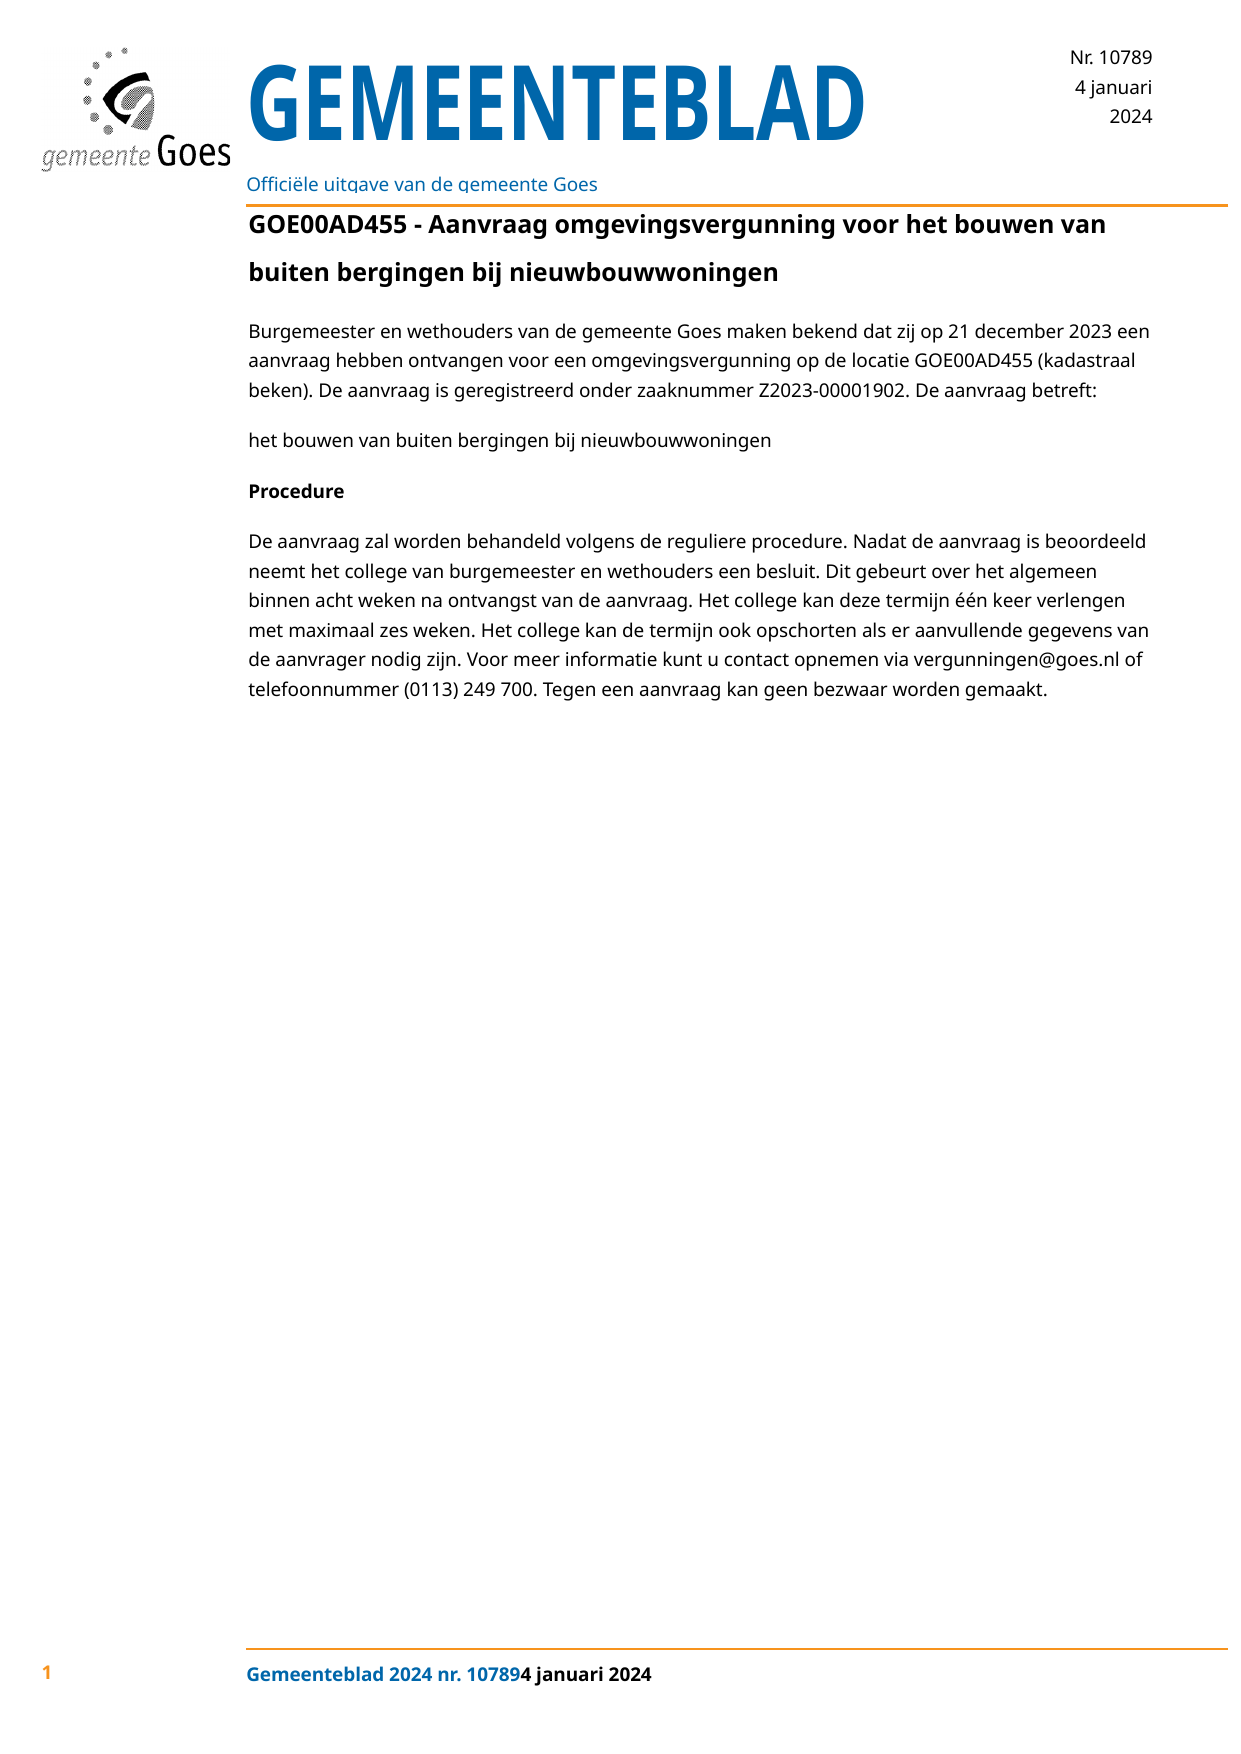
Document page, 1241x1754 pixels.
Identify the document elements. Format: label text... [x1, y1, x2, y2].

text GOE00AD455 - Aanvraag omgevingsvergunning voor het bouwen van buiten bergingen bij nieuwbouwwoningen [248, 207, 1152, 288]
picture [41, 47, 231, 172]
text het bouwen van buiten bergingen bij nieuwbouwwoningen [248, 427, 1152, 453]
text Procedure [248, 478, 1152, 504]
text Burgemeester en wethouders van de gemeente Goes maken bekend dat zij op 21 december 2023 een aanvraag hebben ontvangen voor een omgevingsvergunning op de locatie GOE00AD455 (kadastraal beken). De aanvraag is geregistreerd onder zaaknummer Z2023-00001902. De aanvraag betreft: [248, 318, 1152, 403]
text De aanvraag zal worden behandeld volgens de reguliere procedure. Nadat de aanvraag is beoordeeld neemt het college van burgemeester en wethouders een besluit. Dit gebeurt over het algemeen binnen acht weken na ontvangst van de aanvraag. Het college kan deze termijn één keer verlengen met maximaal zes weken. Het college kan de termijn ook opschorten als er aanvullende gegevens van de aanvrager nodig zijn. Voor meer informatie kunt u contact opnemen via vergunningen@goes.nl of telefoonnummer (0113) 249 700. Tegen een aanvraag kan geen bezwaar worden gemaakt. [248, 528, 1152, 702]
